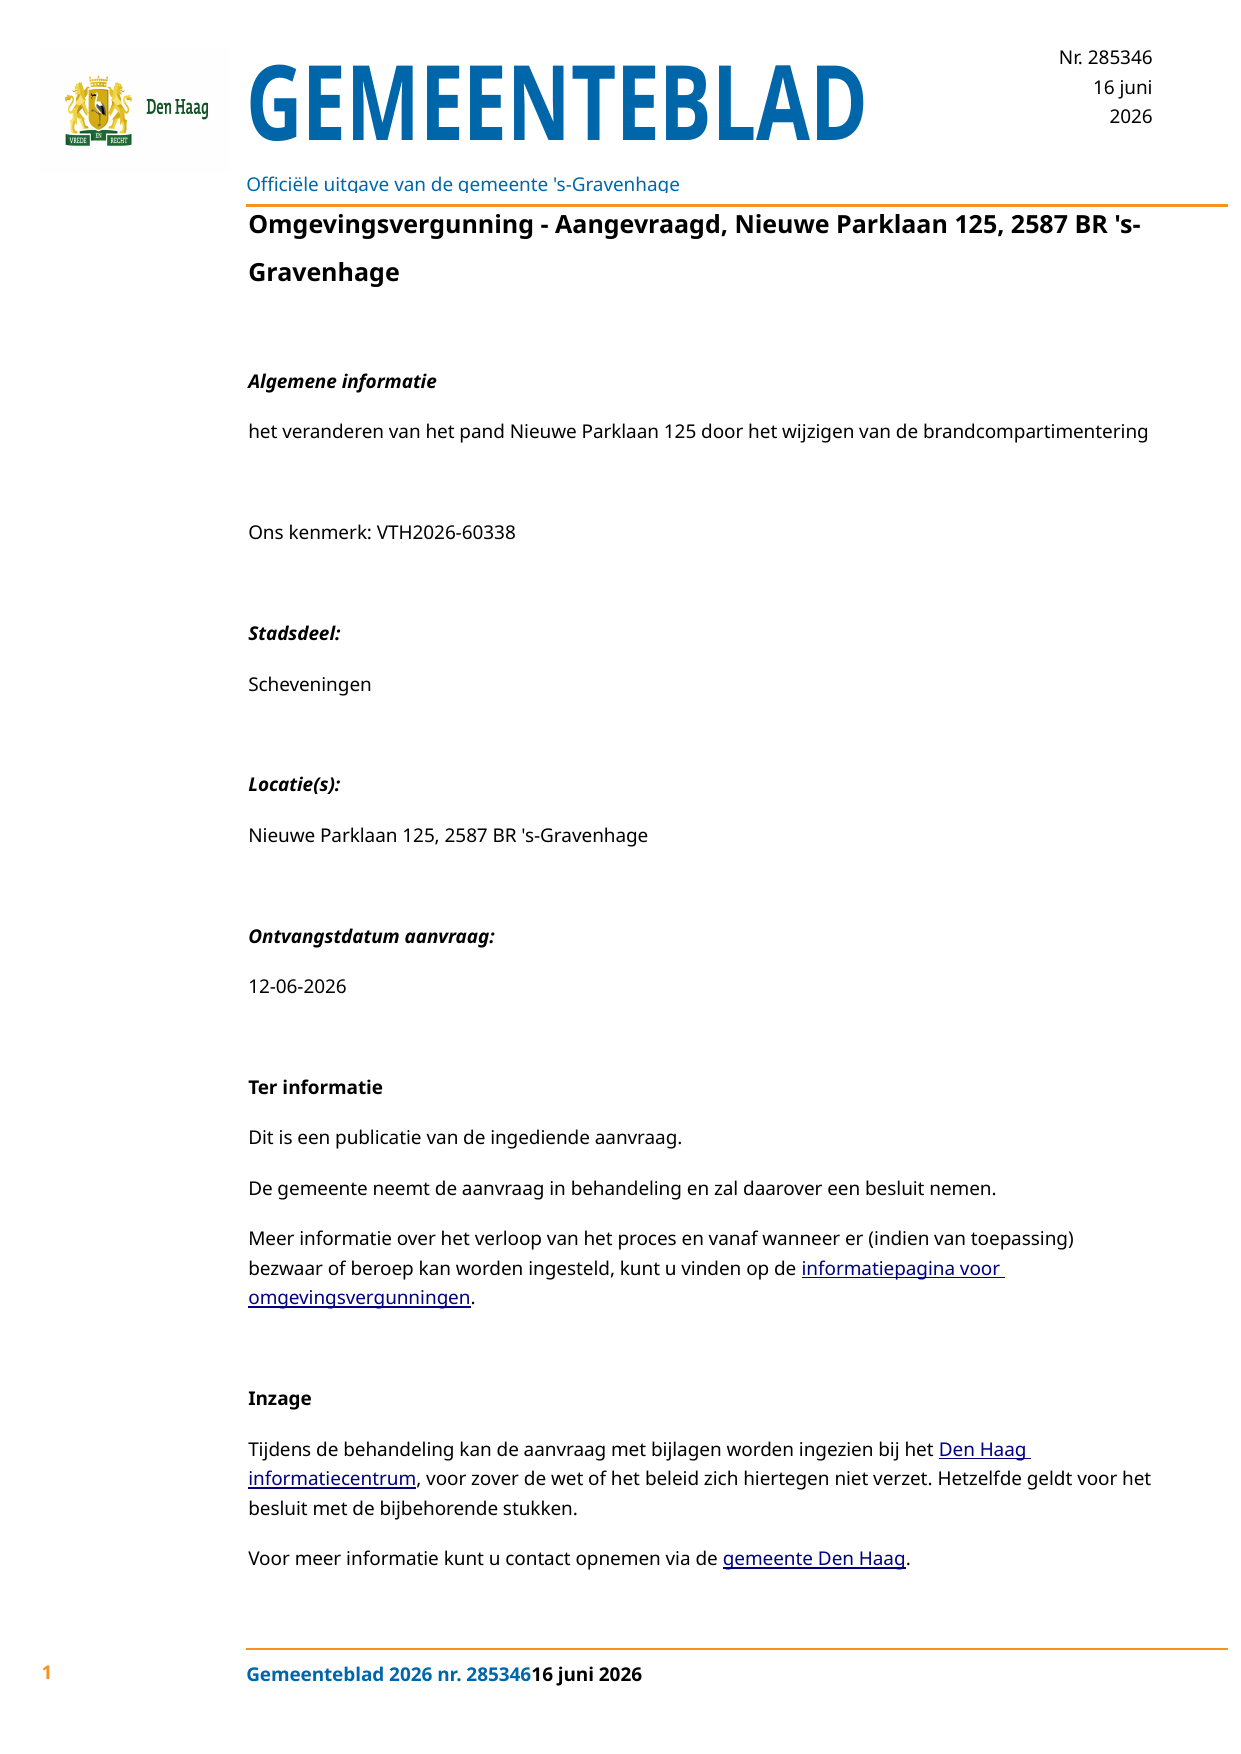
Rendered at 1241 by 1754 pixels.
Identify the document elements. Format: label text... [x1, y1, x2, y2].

text Scheveningen [248, 671, 1152, 697]
text Tijdens de behandeling kan de aanvraag met bijlagen worden ingezien bij het Den Haag informatiecentrum, voor zover de wet of het beleid zich hiertegen niet verzet. Hetzelfde geldt voor het besluit met de bijbehorende stukken. [248, 1436, 1152, 1521]
text Dit is een publicatie van de ingediende aanvraag. [248, 1124, 1152, 1150]
text Algemene informatie [248, 368, 1152, 394]
text Ons kenmerk: VTH2026-60338 [248, 519, 1152, 545]
text Ter informatie [248, 1074, 1152, 1100]
text Inzage [248, 1385, 1152, 1411]
text Omgevingsvergunning - Aangevraagd, Nieuwe Parklaan 125, 2587 BR 's-Gravenhage [248, 207, 1152, 288]
text 12-06-2026 [248, 973, 1152, 999]
picture [41, 47, 231, 172]
text Stadsdeel: [248, 620, 1152, 646]
text De gemeente neemt de aanvraag in behandeling en zal daarover een besluit nemen. [248, 1175, 1152, 1201]
text Voor meer informatie kunt u contact opnemen via de gemeente Den Haag. [248, 1545, 1152, 1571]
text Ontvangstdatum aanvraag: [248, 923, 1152, 949]
text Meer informatie over het verloop van het proces en vanaf wanneer er (indien van toepassing) bezwaar of beroep kan worden ingesteld, kunt u vinden op de informatiepagina voor omgevingsvergunningen. [248, 1225, 1152, 1310]
text Locatie(s): [248, 772, 1152, 797]
text Nieuwe Parklaan 125, 2587 BR 's-Gravenhage [248, 822, 1152, 848]
text het veranderen van het pand Nieuwe Parklaan 125 door het wijzigen van de brandcompartimentering [248, 419, 1152, 444]
